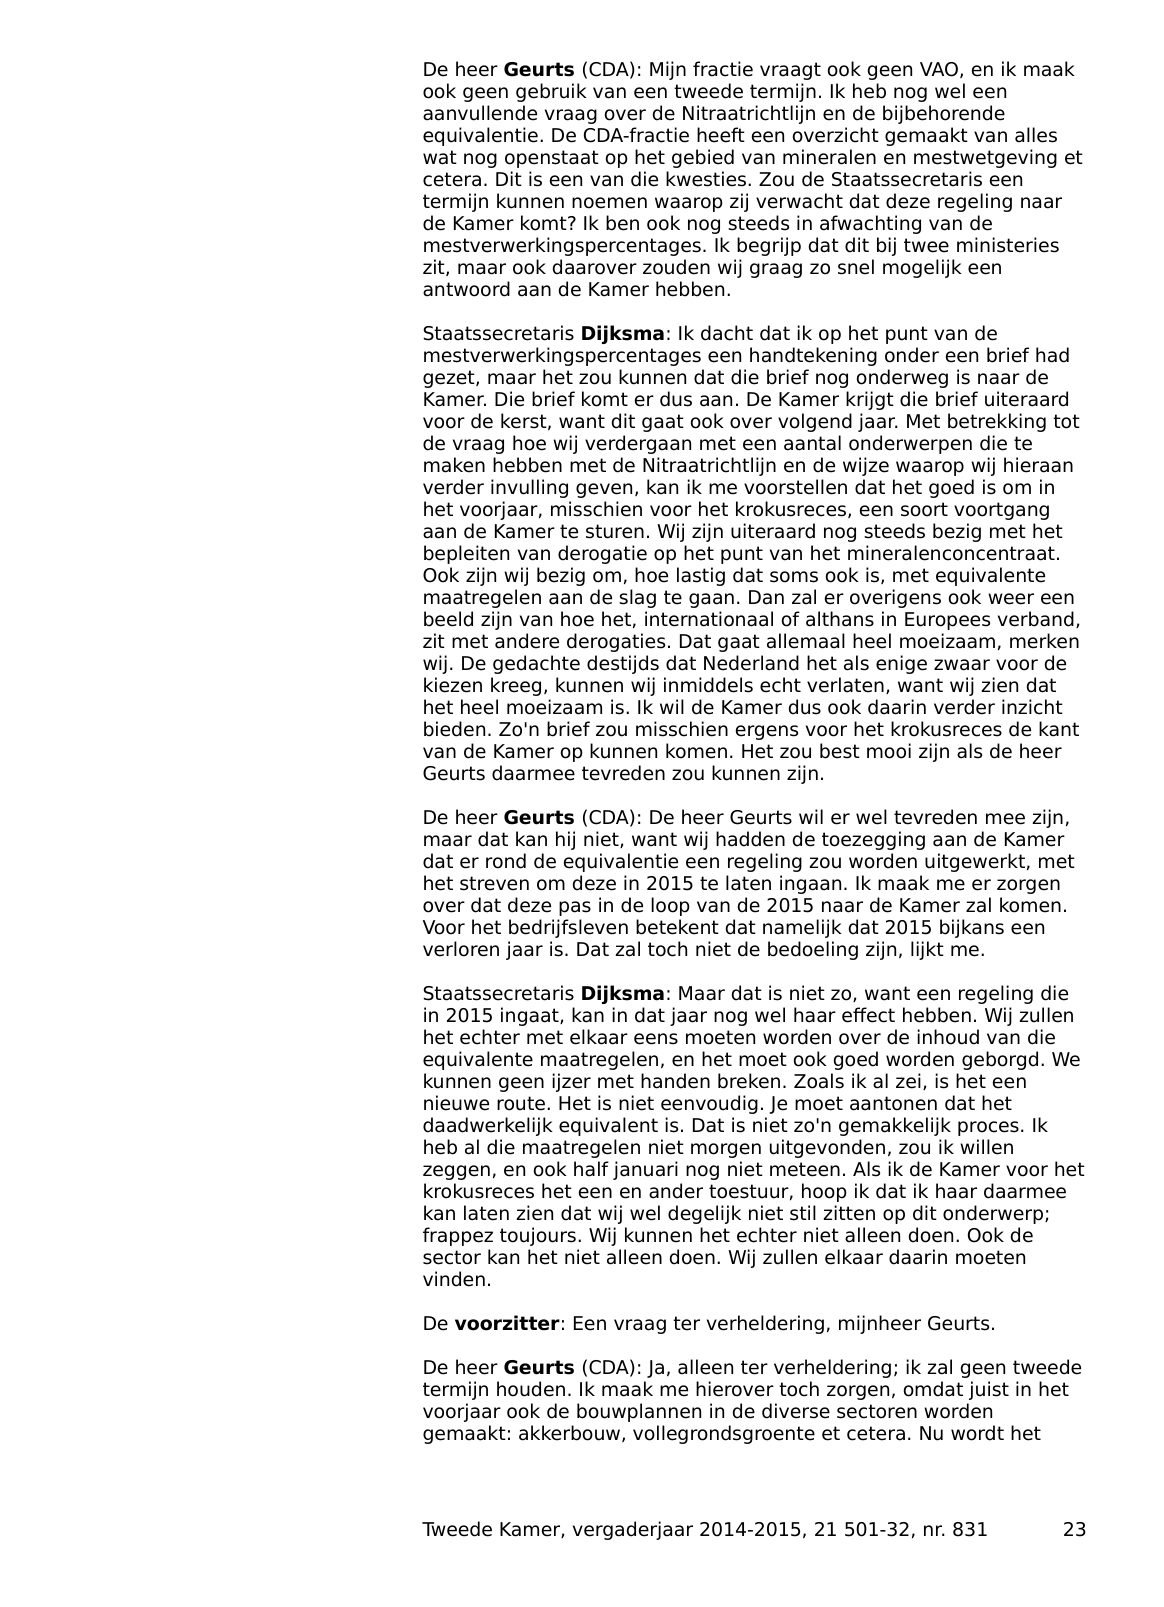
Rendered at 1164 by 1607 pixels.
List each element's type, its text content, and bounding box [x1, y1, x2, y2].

text De heer Geurts (CDA): De heer Geurts wil er wel tevreden mee zijn, maar dat kan hij niet, want wij hadden de toezegging aan de Kamer dat er rond de equivalentie een regeling zou worden uitgewerkt, met het streven om deze in 2015 te laten ingaan. Ik maak me er zorgen over dat deze pas in de loop van de 2015 naar de Kamer zal komen. Voor het bedrijfsleven betekent dat namelijk dat 2015 bijkans een verloren jaar is. Dat zal toch niet de bedoeling zijn, lijkt me. [422, 807, 1087, 961]
text De voorzitter: Een vraag ter verheldering, mijnheer Geurts. [422, 1313, 1087, 1335]
text Staatssecretaris Dijksma: Maar dat is niet zo, want een regeling die in 2015 ingaat, kan in dat jaar nog wel haar effect hebben. Wij zullen het echter met elkaar eens moeten worden over de inhoud van die equivalente maatregelen, en het moet ook goed worden geborgd. We kunnen geen ijzer met handen breken. Zoals ik al zei, is het een nieuwe route. Het is niet eenvoudig. Je moet aantonen dat het daadwerkelijk equivalent is. Dat is niet zo'n gemakkelijk proces. Ik heb al die maatregelen niet morgen uitgevonden, zou ik willen zeggen, en ook half januari nog niet meteen. Als ik de Kamer voor het krokusreces het een en ander toestuur, hoop ik dat ik haar daarmee kan laten zien dat wij wel degelijk niet stil zitten op dit onderwerp; frappez toujours. Wij kunnen het echter niet alleen doen. Ook de sector kan het niet alleen doen. Wij zullen elkaar daarin moeten vinden. [422, 983, 1087, 1291]
text Staatssecretaris Dijksma: Ik dacht dat ik op het punt van de mestverwerkingspercentages een handtekening onder een brief had gezet, maar het zou kunnen dat die brief nog onderweg is naar de Kamer. Die brief komt er dus aan. De Kamer krijgt die brief uiteraard voor de kerst, want dit gaat ook over volgend jaar. Met betrekking tot de vraag hoe wij verdergaan met een aantal onderwerpen die te maken hebben met de Nitraatrichtlijn en de wijze waarop wij hieraan verder invulling geven, kan ik me voorstellen dat het goed is om in het voorjaar, misschien voor het krokusreces, een soort voortgang aan de Kamer te sturen. Wij zijn uiteraard nog steeds bezig met het bepleiten van derogatie op het punt van het mineralenconcentraat. Ook zijn wij bezig om, hoe lastig dat soms ook is, met equivalente maatregelen aan de slag te gaan. Dan zal er overigens ook weer een beeld zijn van hoe het, internationaal of althans in Europees verband, zit met andere derogaties. Dat gaat allemaal heel moeizaam, merken wij. De gedachte destijds dat Nederland het als enige zwaar voor de kiezen kreeg, kunnen wij inmiddels echt verlaten, want wij zien dat het heel moeizaam is. Ik wil de Kamer dus ook daarin verder inzicht bieden. Zo'n brief zou misschien ergens voor het krokusreces de kant van de Kamer op kunnen komen. Het zou best mooi zijn als de heer Geurts daarmee tevreden zou kunnen zijn. [422, 323, 1087, 784]
text De heer Geurts (CDA): Ja, alleen ter verheldering; ik zal geen tweede termijn houden. Ik maak me hierover toch zorgen, omdat juist in het voorjaar ook de bouwplannen in de diverse sectoren worden gemaakt: akkerbouw, vollegrondsgroente et cetera. Nu wordt het [422, 1357, 1087, 1445]
text De heer Geurts (CDA): Mijn fractie vraagt ook geen VAO, en ik maak ook geen gebruik van een tweede termijn. Ik heb nog wel een aanvullende vraag over de Nitraatrichtlijn en de bijbehorende equivalentie. De CDA-fractie heeft een overzicht gemaakt van alles wat nog openstaat op het gebied van mineralen en mestwetgeving et cetera. Dit is een van die kwesties. Zou de Staatssecretaris een termijn kunnen noemen waarop zij verwacht dat deze regeling naar de Kamer komt? Ik ben ook nog steeds in afwachting van de mestverwerkingspercentages. Ik begrijp dat dit bij twee ministeries zit, maar ook daarover zouden wij graag zo snel mogelijk een antwoord aan de Kamer hebben. [422, 59, 1087, 301]
